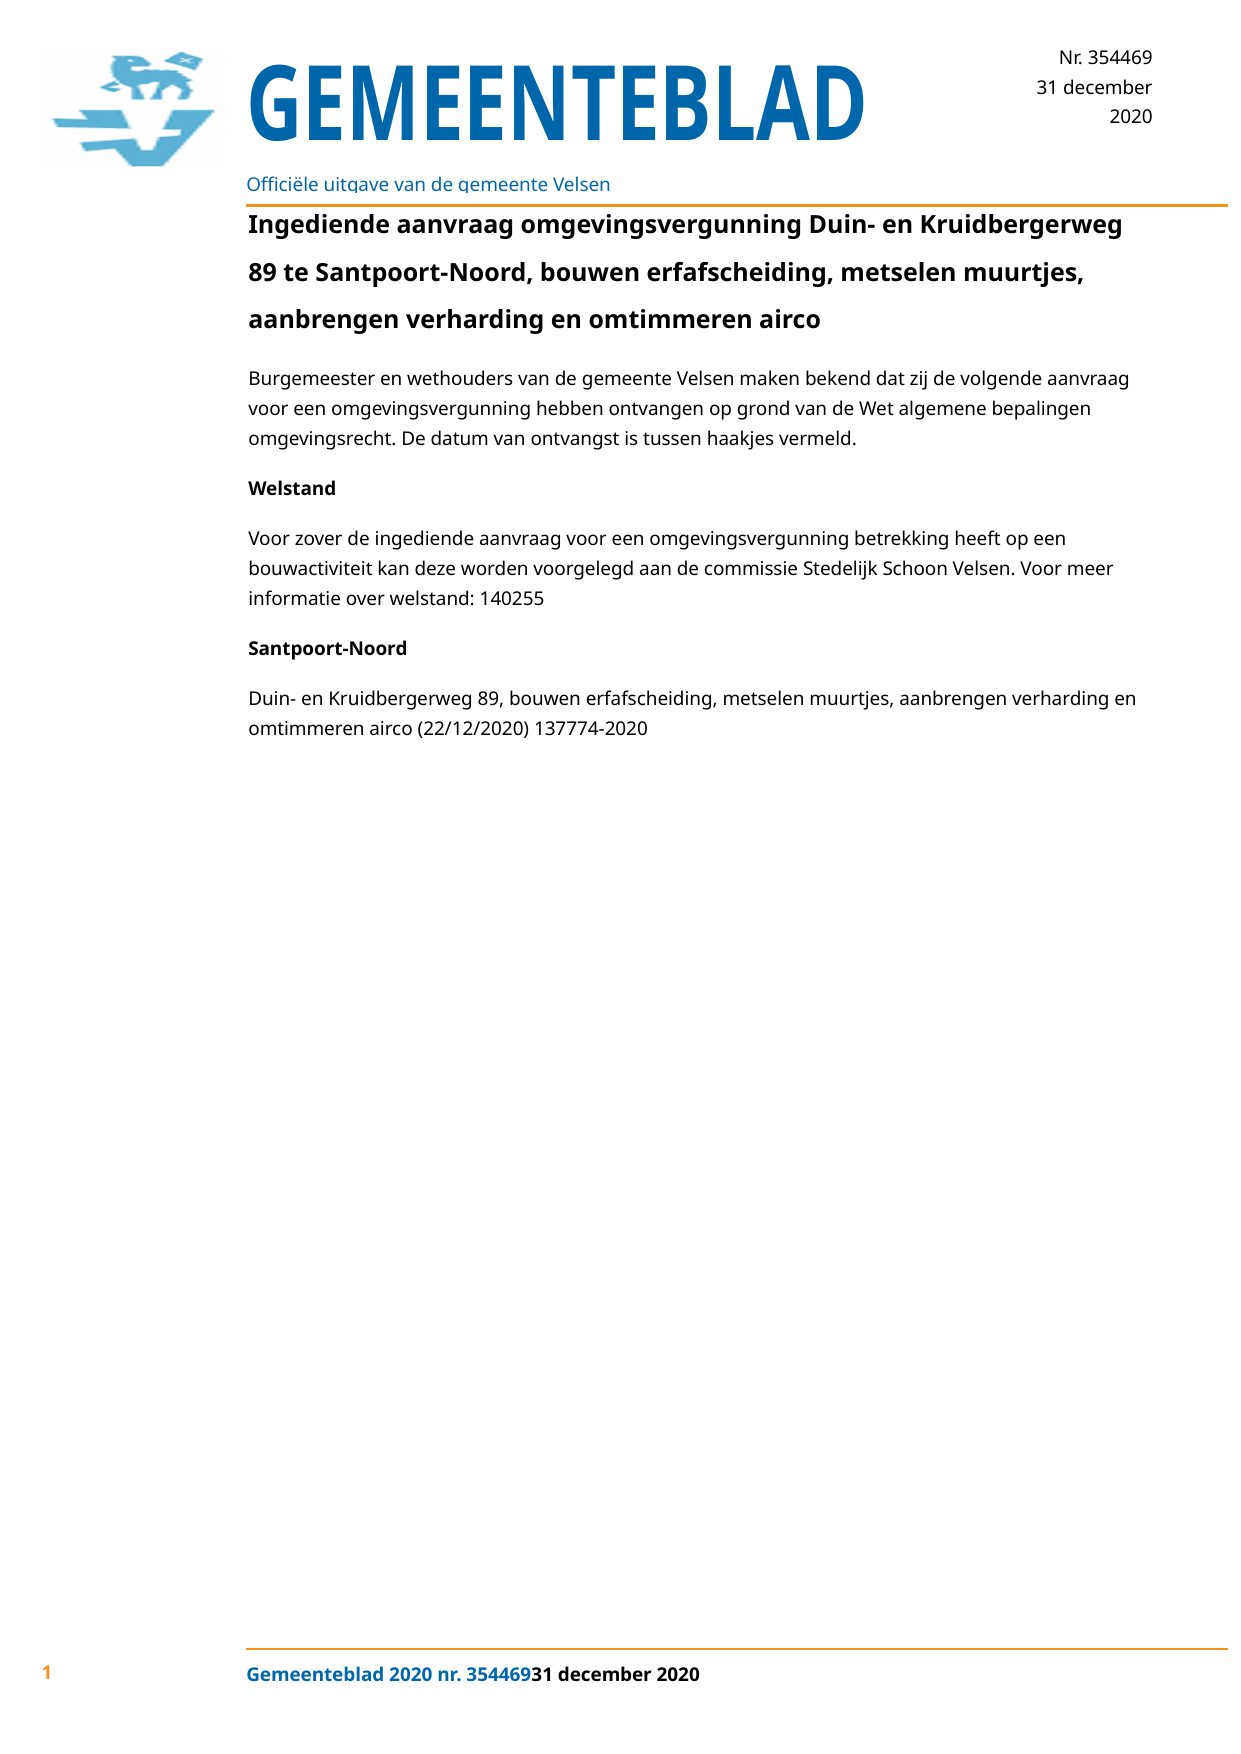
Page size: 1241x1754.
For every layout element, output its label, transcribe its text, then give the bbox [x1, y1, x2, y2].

text Voor zover de ingediende aanvraag voor een omgevingsvergunning betrekking heeft op een bouwactiviteit kan deze worden voorgelegd aan de commissie Stedelijk Schoon Velsen. Voor meer informatie over welstand: 140255 [248, 526, 1152, 610]
text Welstand [248, 475, 1152, 501]
picture [41, 47, 231, 172]
text Ingediende aanvraag omgevingsvergunning Duin- en Kruidbergerweg 89 te Santpoort-Noord, bouwen erfafscheiding, metselen muurtjes, aanbrengen verharding en omtimmeren airco [248, 207, 1152, 336]
text Burgemeester en wethouders van de gemeente Velsen maken bekend dat zij de volgende aanvraag voor een omgevingsvergunning hebben ontvangen op grond van de Wet algemene bepalingen omgevingsrecht. De datum van ontvangst is tussen haakjes vermeld. [248, 366, 1152, 450]
text Santpoort-Noord [248, 635, 1152, 661]
text Duin- en Kruidbergerweg 89, bouwen erfafscheiding, metselen muurtjes, aanbrengen verharding en omtimmeren airco (22/12/2020) 137774-2020 [248, 686, 1152, 741]
